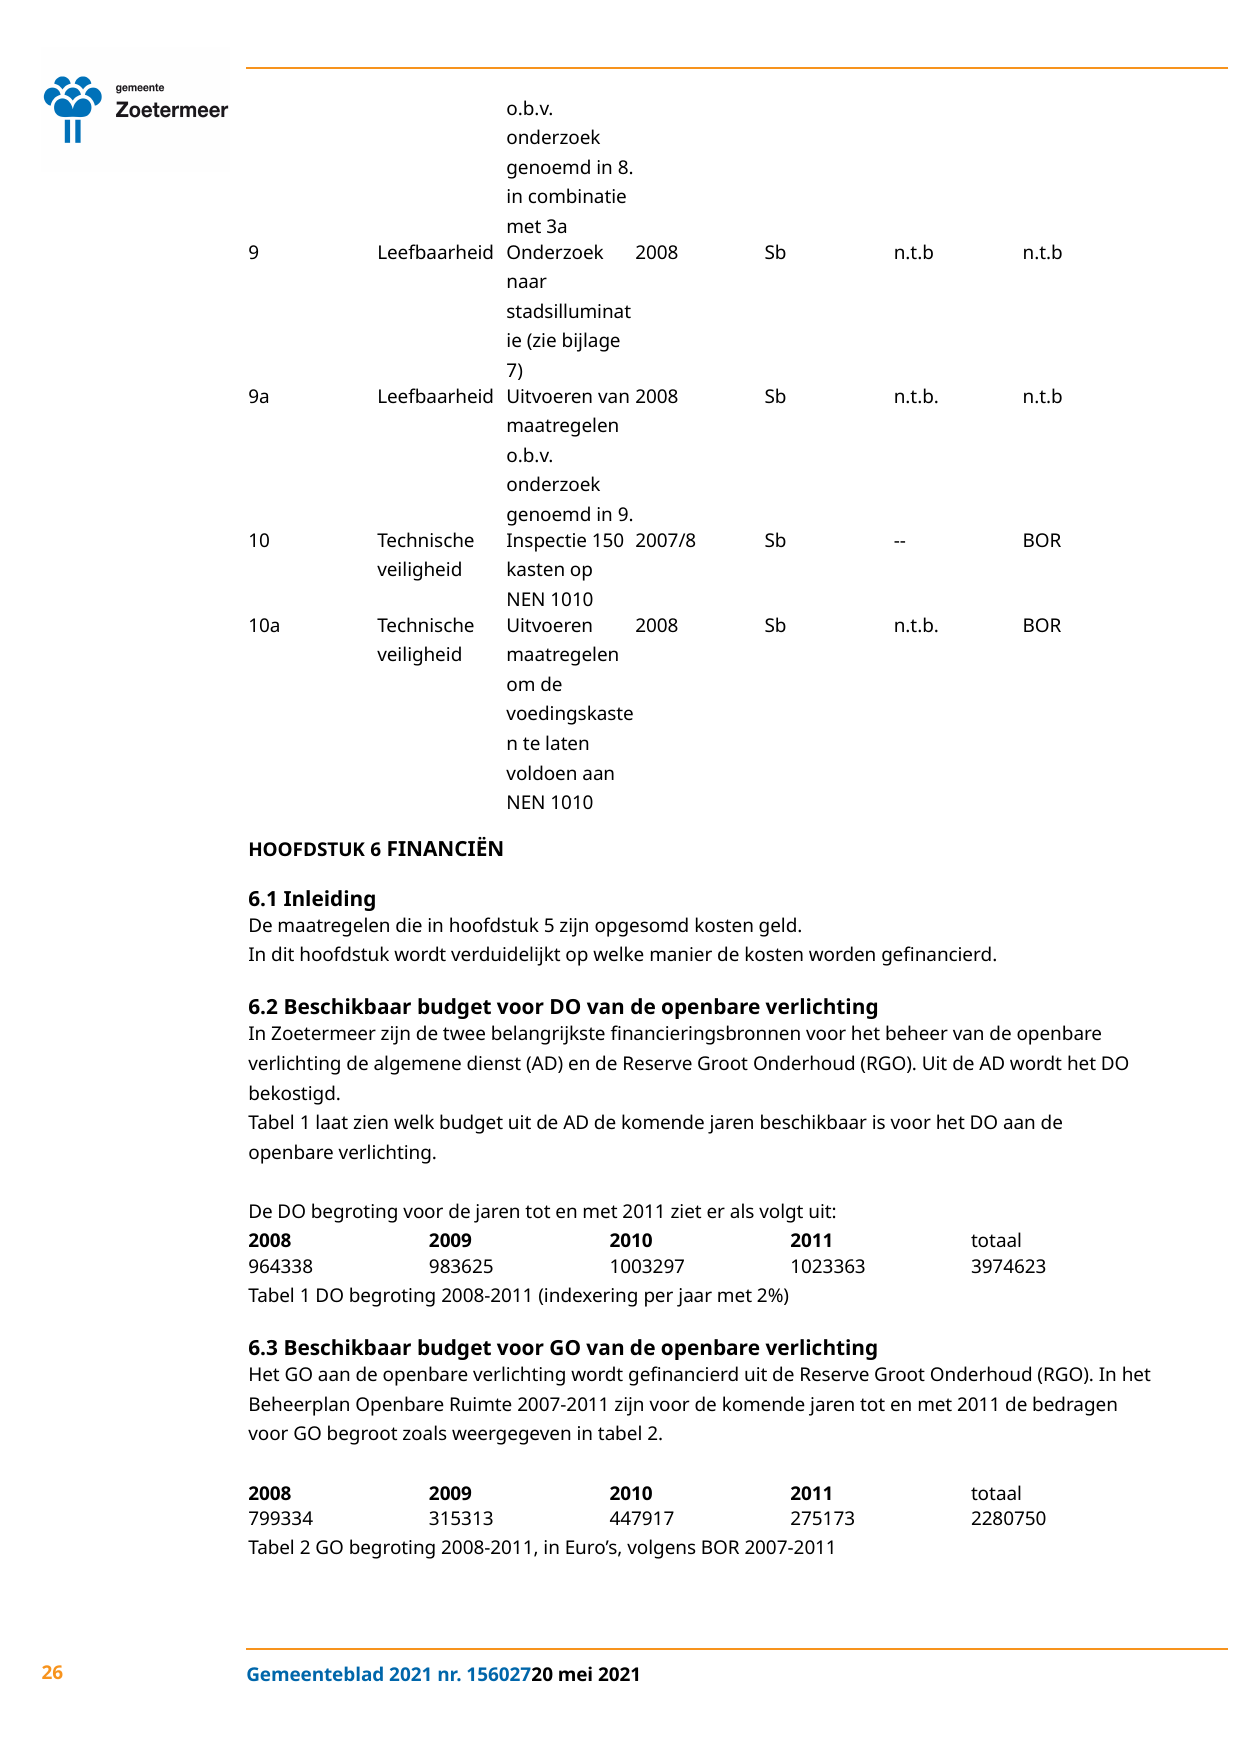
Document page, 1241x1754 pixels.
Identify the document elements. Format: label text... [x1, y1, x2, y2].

table_header totaal [971, 1228, 1152, 1253]
table_cell Leefbaarheid [377, 383, 506, 527]
text De DO begroting voor de jaren tot en met 2011 ziet er als volgt uit: [248, 1198, 1152, 1224]
table_cell 2280750 [971, 1505, 1152, 1531]
table_cell Sb [764, 383, 893, 527]
table_cell o.b.v. onderzoek genoemd in 8. in combinatie met 3a [506, 95, 635, 239]
text Tabel 2 GO begroting 2008-2011, in Euro’s, volgens BOR 2007-2011 [248, 1534, 1152, 1560]
table_cell 1023363 [790, 1254, 971, 1279]
table_cell n.t.b [1023, 239, 1152, 383]
table_cell Inspectie 150 kasten op NEN 1010 [506, 527, 635, 612]
table_cell 447917 [609, 1505, 790, 1531]
table_cell 2008 [635, 612, 764, 815]
table_cell 1003297 [609, 1254, 790, 1279]
table_header 2011 [790, 1480, 971, 1505]
table_cell 315313 [429, 1505, 609, 1531]
table_header 2011 [790, 1228, 971, 1253]
picture [41, 47, 231, 172]
table_header 2009 [429, 1228, 609, 1253]
table_cell [764, 95, 893, 239]
text HOOFDSTUK 6 FINANCIËN [248, 834, 1152, 863]
table_cell Sb [764, 239, 893, 383]
table_header 2008 [248, 1228, 429, 1253]
table_cell n.t.b [1023, 383, 1152, 527]
table_cell Uitvoeren van maatregelen o.b.v. onderzoek genoemd in 9. [506, 383, 635, 527]
text 6.2 Beschikbaar budget voor DO van de openbare verlichting [248, 992, 1152, 1021]
table_cell -- [894, 527, 1022, 612]
table_header totaal [971, 1480, 1152, 1505]
table_cell [635, 95, 764, 239]
text De maatregelen die in hoofdstuk 5 zijn opgesomd kosten geld. [248, 912, 1152, 938]
table_cell n.t.b [894, 239, 1022, 383]
table_cell [248, 95, 377, 239]
table_cell Leefbaarheid [377, 239, 506, 383]
table_cell 983625 [429, 1254, 609, 1279]
table_cell Technische veiligheid [377, 527, 506, 612]
table_cell [377, 95, 506, 239]
table_header 2008 [248, 1480, 429, 1505]
table_cell 2008 [635, 239, 764, 383]
table_cell 275173 [790, 1505, 971, 1531]
table_cell 9 [248, 239, 377, 383]
table_cell 964338 [248, 1254, 429, 1279]
table_cell 10a [248, 612, 377, 815]
text In dit hoofdstuk wordt verduidelijkt op welke manier de kosten worden gefinancierd. [248, 942, 1152, 967]
text Tabel 1 laat zien welk budget uit de AD de komende jaren beschikbaar is voor het DO aan de openbare verlichting. [248, 1109, 1152, 1164]
table_cell 9a [248, 383, 377, 527]
text Tabel 1 DO begroting 2008-2011 (indexering per jaar met 2%) [248, 1282, 1152, 1308]
table_cell n.t.b. [894, 612, 1022, 815]
table_cell Uitvoeren maatregelen om de voedingskasten te laten voldoen aan NEN 1010 [506, 612, 635, 815]
table_cell [894, 95, 1022, 239]
table_cell 2008 [635, 383, 764, 527]
table_cell 799334 [248, 1505, 429, 1531]
table_cell BOR [1023, 612, 1152, 815]
table_cell Technische veiligheid [377, 612, 506, 815]
table_cell 10 [248, 527, 377, 612]
table_header 2010 [609, 1228, 790, 1253]
text Het GO aan de openbare verlichting wordt gefinancierd uit de Reserve Groot Onderhoud (RGO). In het Beheerplan Openbare Ruimte 2007-2011 zijn voor de komende jaren tot en met 2011 de bedragen voor GO begroot zoals weergegeven in tabel 2. [248, 1361, 1152, 1446]
text 6.3 Beschikbaar budget voor GO van de openbare verlichting [248, 1333, 1152, 1361]
text In Zoetermeer zijn de twee belangrijkste financieringsbronnen voor het beheer van de openbare verlichting de algemene dienst (AD) en de Reserve Groot Onderhoud (RGO). Uit de AD wordt het DO bekostigd. [248, 1021, 1152, 1105]
text 6.1 Inleiding [248, 884, 1152, 912]
table_cell Sb [764, 612, 893, 815]
table_cell BOR [1023, 527, 1152, 612]
table_header 2009 [429, 1480, 609, 1505]
table_cell Onderzoek naar stadsilluminatie (zie bijlage 7) [506, 239, 635, 383]
table_cell [1023, 95, 1152, 239]
table_cell Sb [764, 527, 893, 612]
table_header 2010 [609, 1480, 790, 1505]
table_cell n.t.b. [894, 383, 1022, 527]
table_cell 2007/8 [635, 527, 764, 612]
table_cell 3974623 [971, 1254, 1152, 1279]
